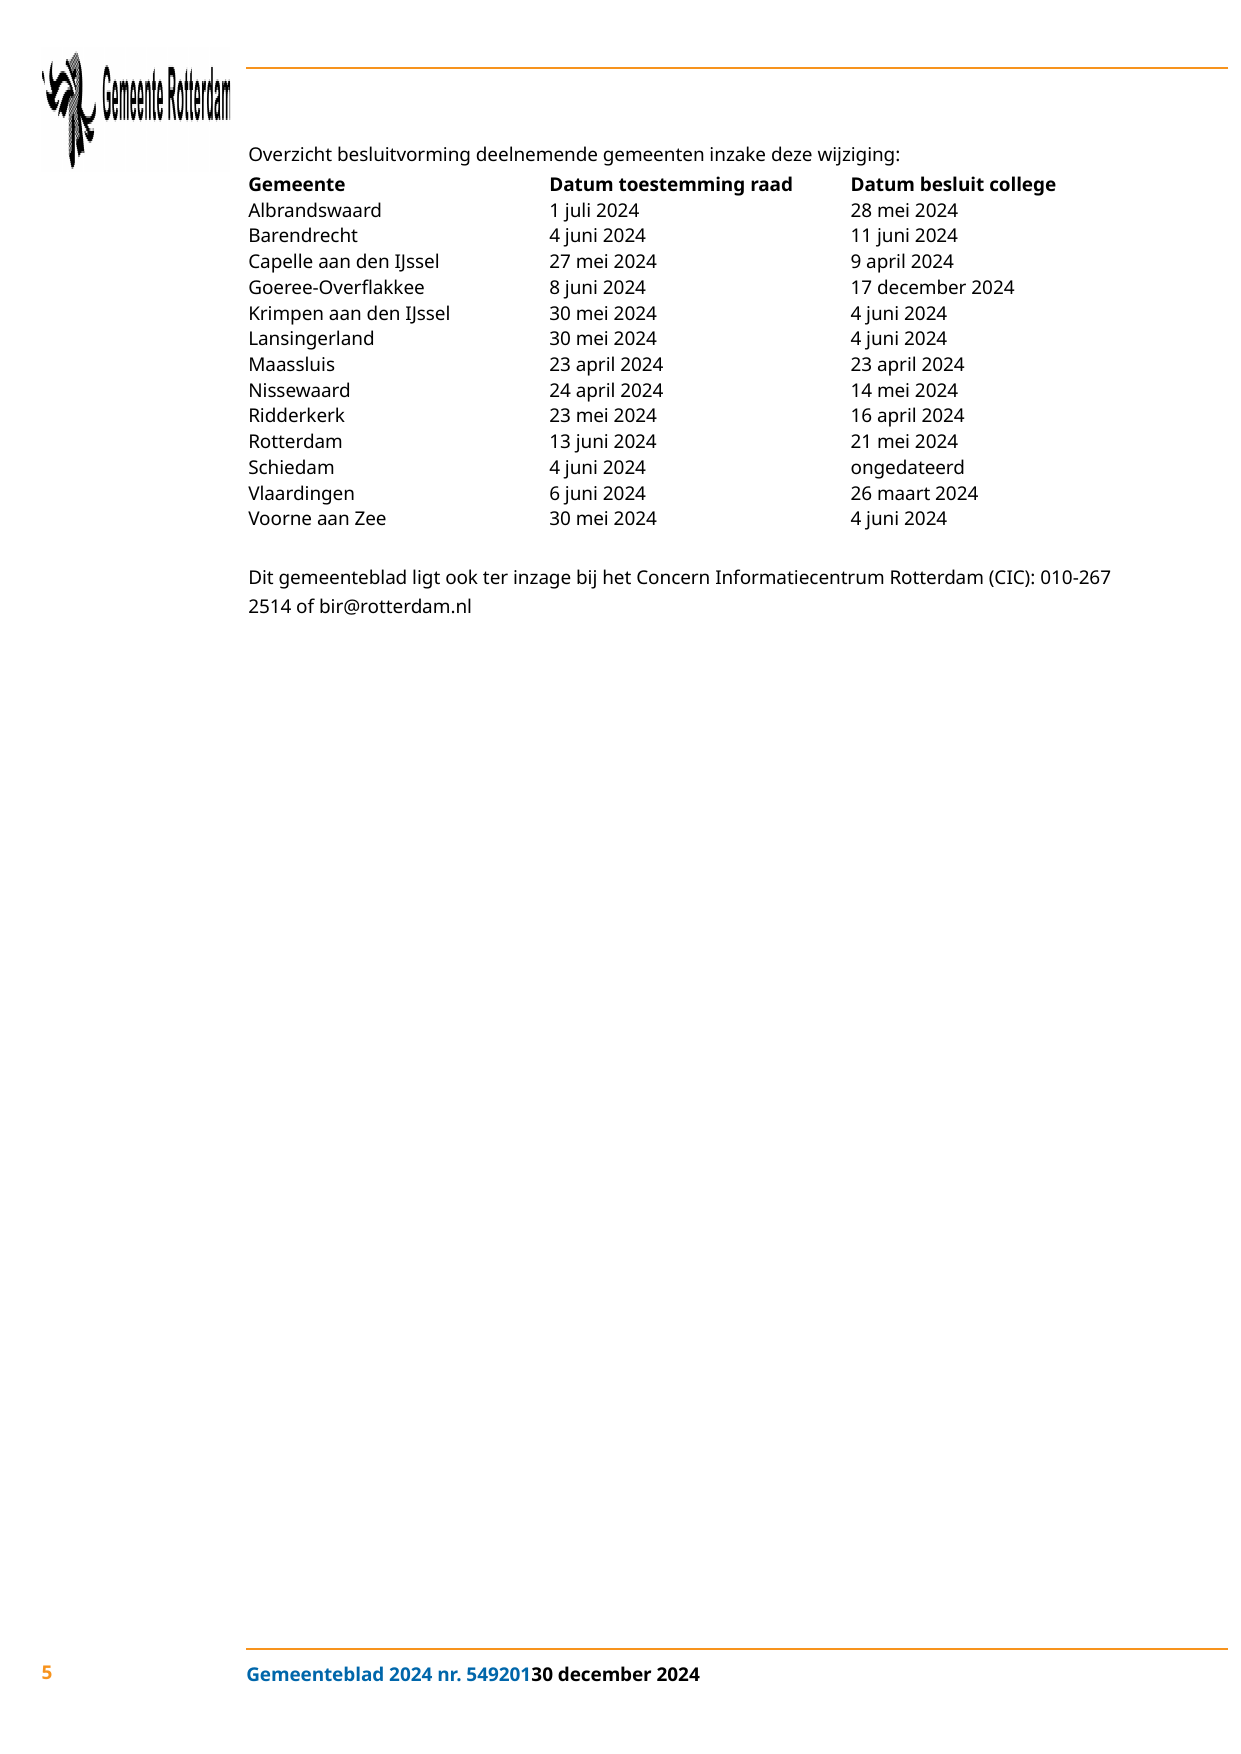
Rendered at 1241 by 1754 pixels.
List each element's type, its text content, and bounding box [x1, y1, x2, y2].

table_cell 17 december 2024 [850, 274, 1152, 300]
table_cell 8 juni 2024 [549, 274, 850, 300]
table_header Datum besluit college [850, 171, 1152, 197]
table_cell Nissewaard [248, 377, 549, 403]
table_cell 4 juni 2024 [850, 506, 1152, 531]
table_cell 30 mei 2024 [549, 326, 850, 351]
table_cell 26 maart 2024 [850, 480, 1152, 506]
table_cell 30 mei 2024 [549, 300, 850, 326]
table_cell 23 mei 2024 [549, 403, 850, 428]
table_cell 23 april 2024 [850, 351, 1152, 377]
table_cell 27 mei 2024 [549, 248, 850, 274]
table_cell Krimpen aan den IJssel [248, 300, 549, 326]
table_cell 14 mei 2024 [850, 377, 1152, 403]
table_cell 4 juni 2024 [850, 300, 1152, 326]
table_cell Rotterdam [248, 429, 549, 454]
table_cell ongedateerd [850, 454, 1152, 480]
table_cell 30 mei 2024 [549, 506, 850, 531]
text Overzicht besluitvorming deelnemende gemeenten inzake deze wijziging: [248, 141, 1152, 167]
table_cell 4 juni 2024 [549, 454, 850, 480]
table_cell 9 april 2024 [850, 248, 1152, 274]
table_cell 1 juli 2024 [549, 197, 850, 223]
table_cell 11 juni 2024 [850, 223, 1152, 248]
table_cell 6 juni 2024 [549, 480, 850, 506]
table_header Gemeente [248, 171, 549, 197]
table_cell Goeree-Overflakkee [248, 274, 549, 300]
table_cell 13 juni 2024 [549, 429, 850, 454]
table_cell 16 april 2024 [850, 403, 1152, 428]
table_cell 23 april 2024 [549, 351, 850, 377]
table_cell Schiedam [248, 454, 549, 480]
table_cell Barendrecht [248, 223, 549, 248]
table_header Datum toestemming raad [549, 171, 850, 197]
table_cell Maassluis [248, 351, 549, 377]
table_cell 4 juni 2024 [850, 326, 1152, 351]
table_cell 28 mei 2024 [850, 197, 1152, 223]
text Dit gemeenteblad ligt ook ter inzage bij het Concern Informatiecentrum Rotterdam (CIC): 010-267 2514 of bir@rotterdam.nl [248, 564, 1152, 619]
table_cell Lansingerland [248, 326, 549, 351]
table_cell Capelle aan den IJssel [248, 248, 549, 274]
table_cell Voorne aan Zee [248, 506, 549, 531]
picture [41, 47, 231, 172]
table_cell Ridderkerk [248, 403, 549, 428]
table_cell 4 juni 2024 [549, 223, 850, 248]
table_cell Vlaardingen [248, 480, 549, 506]
table_cell 21 mei 2024 [850, 429, 1152, 454]
table_cell 24 april 2024 [549, 377, 850, 403]
table_cell Albrandswaard [248, 197, 549, 223]
